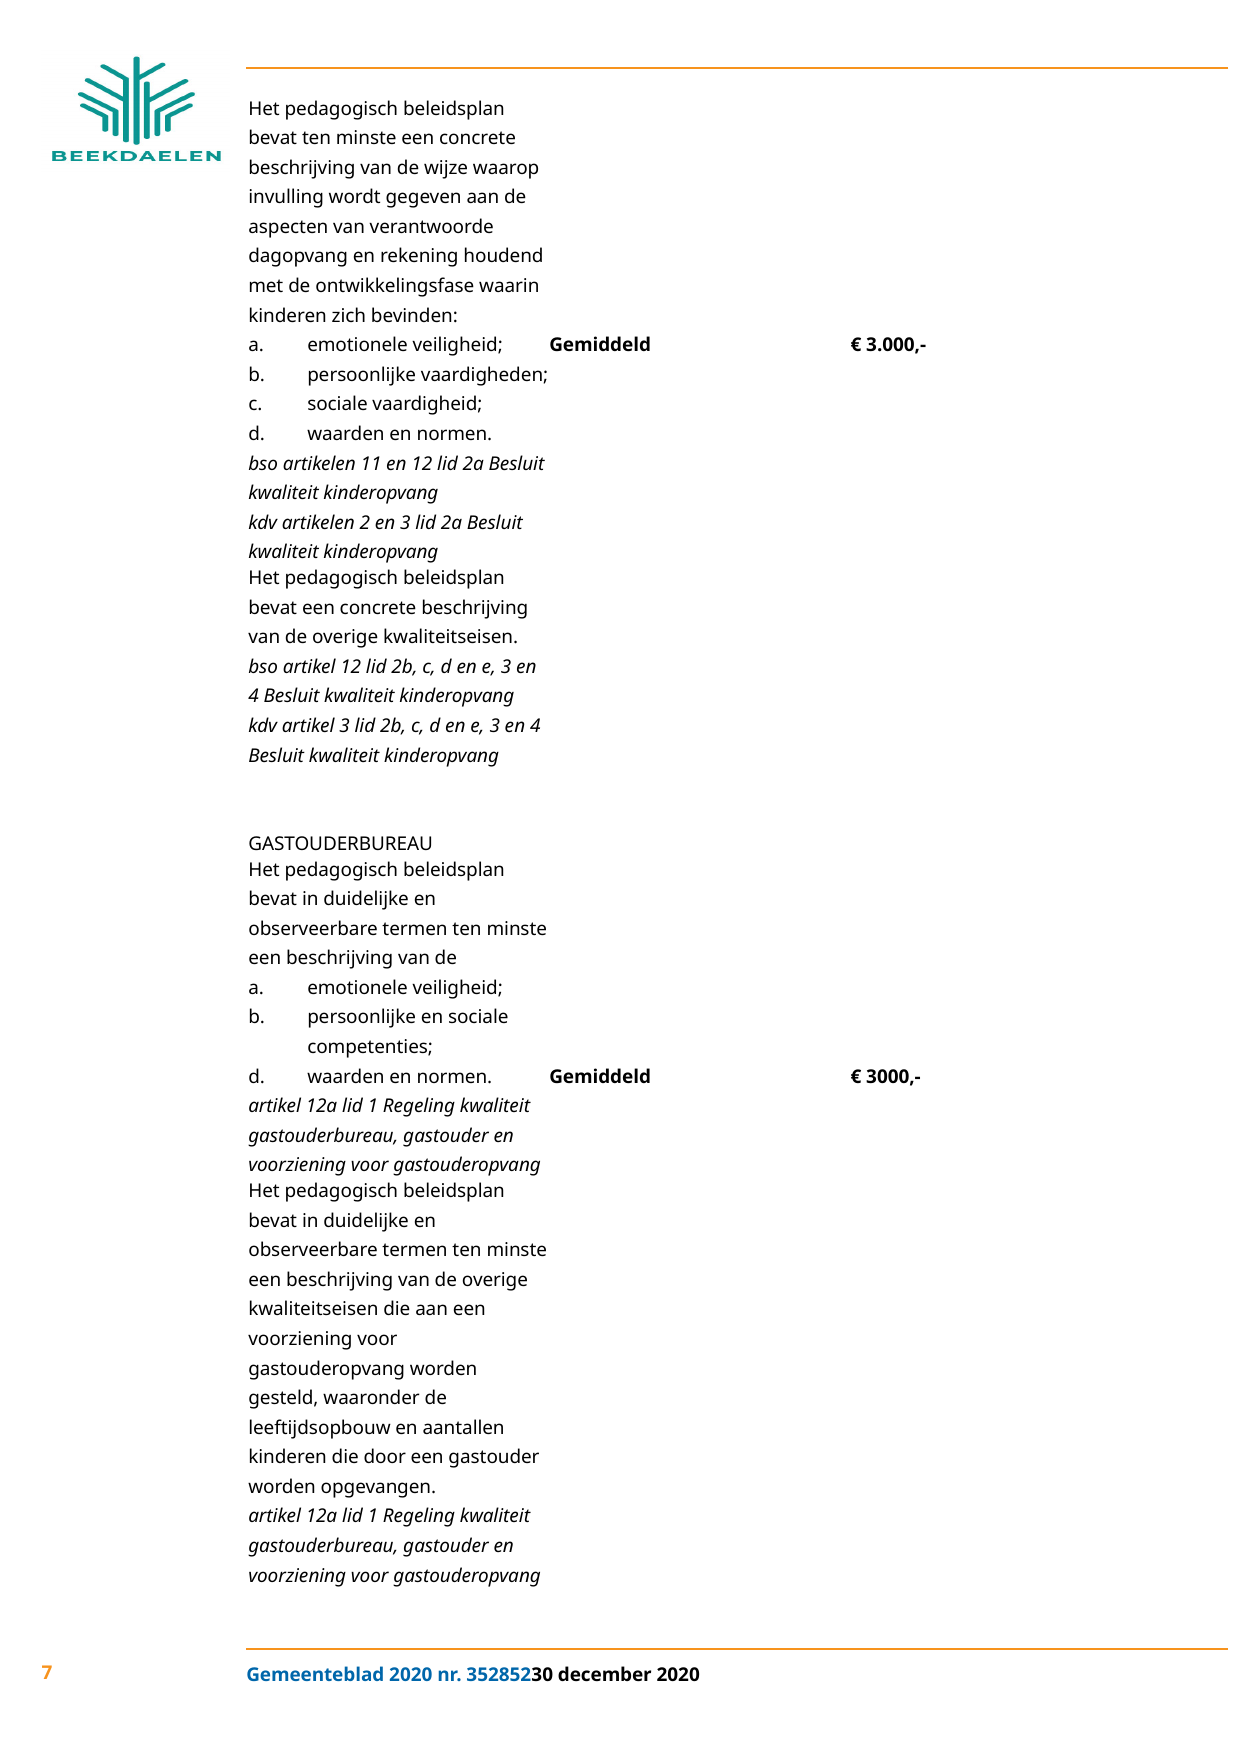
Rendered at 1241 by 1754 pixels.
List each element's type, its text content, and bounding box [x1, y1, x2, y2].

table_cell Het pedagogisch beleidsplan bevat ten minste een concrete beschrijving van de wijze waarop invulling wordt gegeven aan de aspecten van verantwoorde dagopvang en rekening houdend met de ontwikkelingsfase waarin kinderen zich bevinden: emotionele veiligheid; persoonlijke vaardigheden; sociale vaardigheid; waarden en normen. bso artikelen 11 en 12 lid 2a Besluit kwaliteit kinderopvang kdv artikelen 2 en 3 lid 2a Besluit kwaliteit kinderopvang [248, 95, 549, 564]
table_header GASTOUDERBUREAU [248, 830, 1152, 856]
table_cell Het pedagogisch beleidsplan bevat een concrete beschrijving van de overige kwaliteitseisen. bso artikel 12 lid 2b, c, d en e, 3 en 4 Besluit kwaliteit kinderopvang kdv artikel 3 lid 2b, c, d en e, 3 en 4 Besluit kwaliteit kinderopvang [248, 564, 549, 767]
table_cell € 3.000,- [850, 95, 1152, 767]
table_cell Gemiddeld [549, 856, 850, 1588]
table_cell Het pedagogisch beleidsplan bevat in duidelijke en observeerbare termen ten minste een beschrijving van de emotionele veiligheid; persoonlijke en sociale competenties; waarden en normen. artikel 12a lid 1 Regeling kwaliteit gastouderbureau, gastouder en voorziening voor gastouderopvang [248, 856, 549, 1177]
table_cell Het pedagogisch beleidsplan bevat in duidelijke en observeerbare termen ten minste een beschrijving van de overige kwaliteitseisen die aan een voorziening voor gastouderopvang worden gesteld, waaronder de leeftijdsopbouw en aantallen kinderen die door een gastouder worden opgevangen. artikel 12a lid 1 Regeling kwaliteit gastouderbureau, gastouder en voorziening voor gastouderopvang [248, 1177, 549, 1588]
picture [41, 47, 231, 172]
table_cell € 3000,- [850, 856, 1152, 1588]
table_cell Gemiddeld [549, 95, 850, 767]
